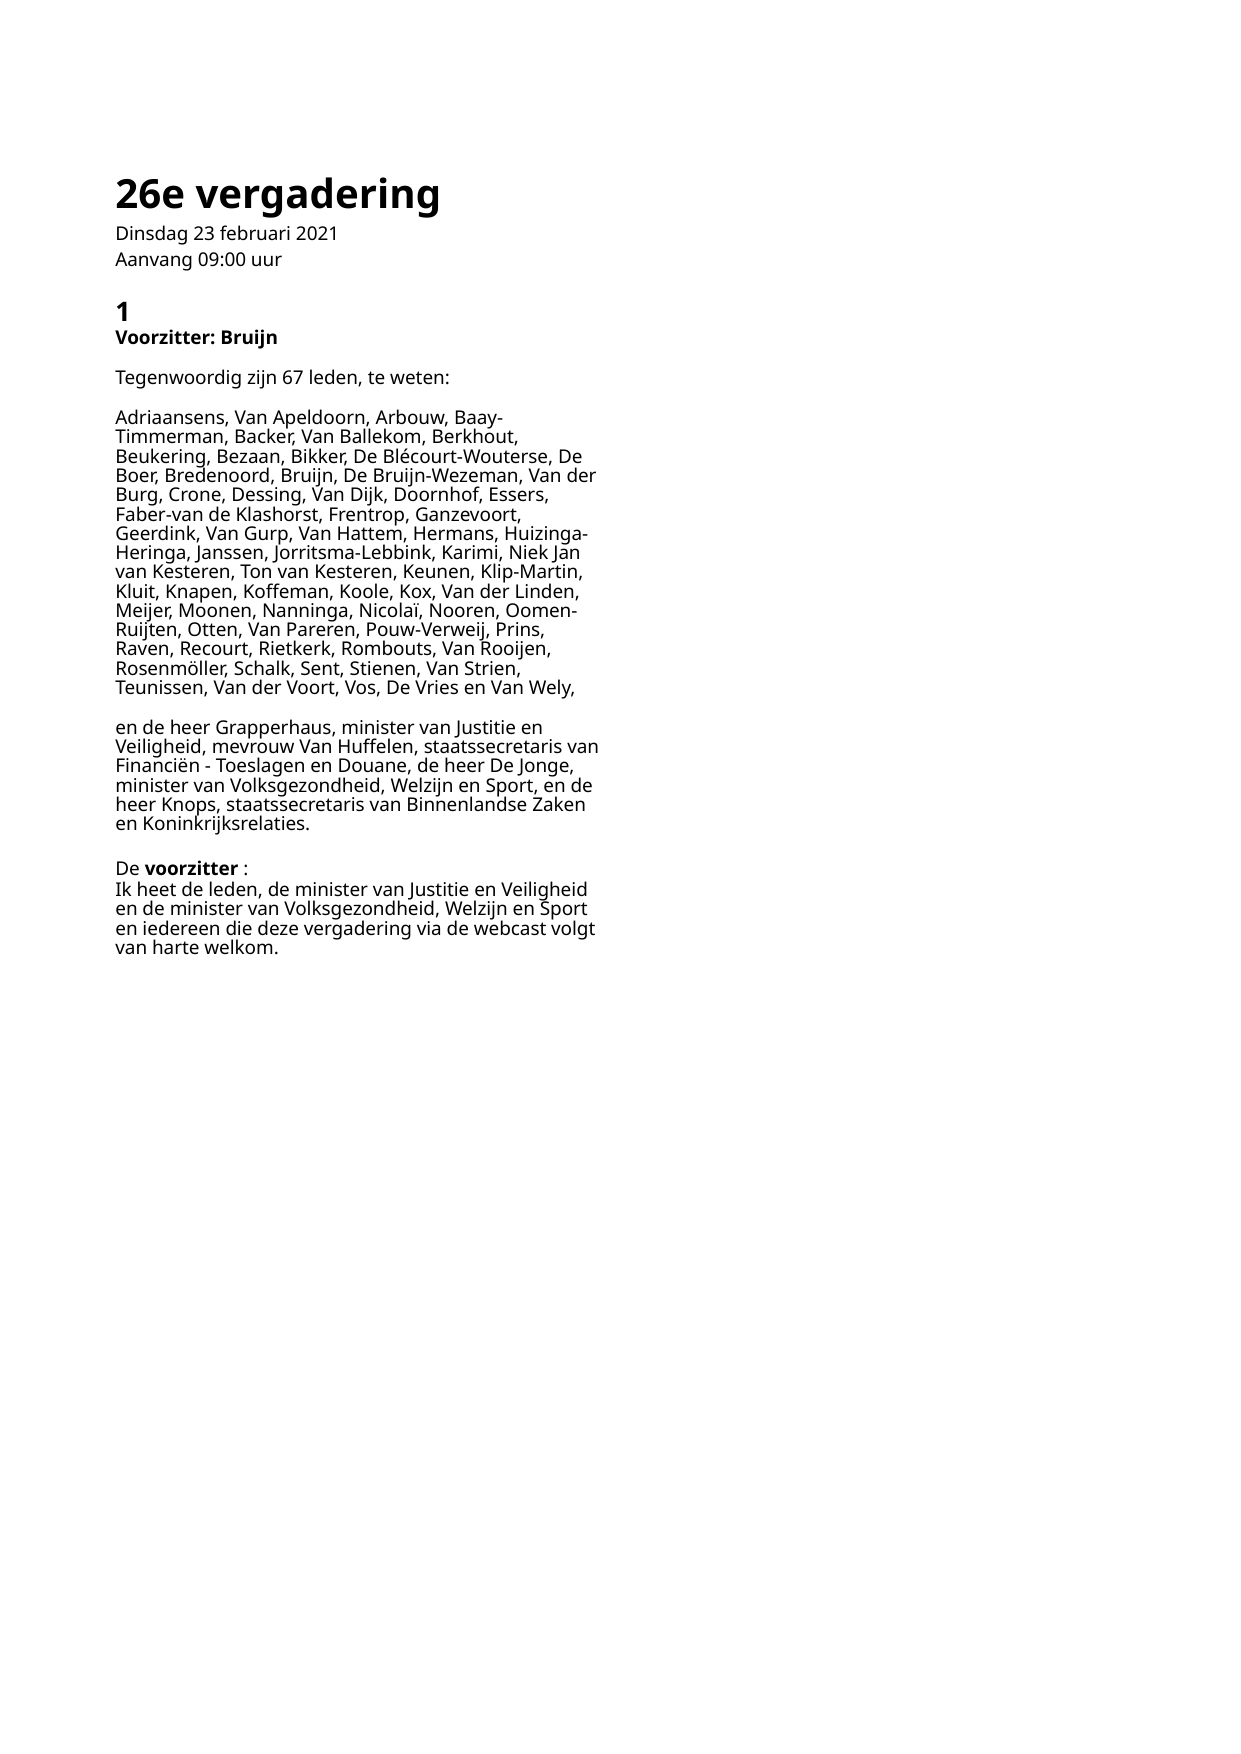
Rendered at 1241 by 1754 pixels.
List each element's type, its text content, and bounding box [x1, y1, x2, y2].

text Voorzitter: Bruijn [115, 329, 605, 348]
text Adriaansens, Van Apeldoorn, Arbouw, Baay-Timmerman, Backer, Van Ballekom, Berkhout, Beukering, Bezaan, Bikker, De Blécourt-Wouterse, De Boer, Bredenoord, Bruijn, De Bruijn-Wezeman, Van der Burg, Crone, Dessing, Van Dijk, Doornhof, Essers, Faber-van de Klashorst, Frentrop, Ganzevoort, Geerdink, Van Gurp, Van Hattem, Hermans, Huizinga-Heringa, Janssen, Jorritsma-Lebbink, Karimi, Niek Jan van Kesteren, Ton van Kesteren, Keunen, Klip-Martin, Kluit, Knapen, Koffeman, Koole, Kox, Van der Linden, Meijer, Moonen, Nanninga, Nicolaï, Nooren, Oomen-Ruijten, Otten, Van Pareren, Pouw-Verweij, Prins, Raven, Recourt, Rietkerk, Rombouts, Van Rooijen, Rosenmöller, Schalk, Sent, Stienen, Van Strien, Teunissen, Van der Voort, Vos, De Vries en Van Wely, [115, 409, 605, 698]
text De voorzitter : [115, 855, 605, 881]
text Tegenwoordig zijn 67 leden, te weten: [115, 369, 605, 388]
text Dinsdag 23 februari 2021 [115, 220, 605, 246]
text 26e vergadering [115, 165, 605, 220]
text en de heer Grapperhaus, minister van Justitie en Veiligheid, mevrouw Van Huffelen, staatssecretaris van Financiën - Toeslagen en Douane, de heer De Jonge, minister van Volksgezondheid, Welzijn en Sport, en de heer Knops, staatssecretaris van Binnenlandse Zaken en Koninkrijksrelaties. [115, 719, 605, 834]
text 1 [115, 292, 605, 329]
text Ik heet de leden, de minister van Justitie en Veiligheid en de minister van Volksgezondheid, Welzijn en Sport en iedereen die deze vergadering via de webcast volgt van harte welkom. [115, 881, 605, 958]
text Aanvang 09:00 uur [115, 246, 605, 272]
